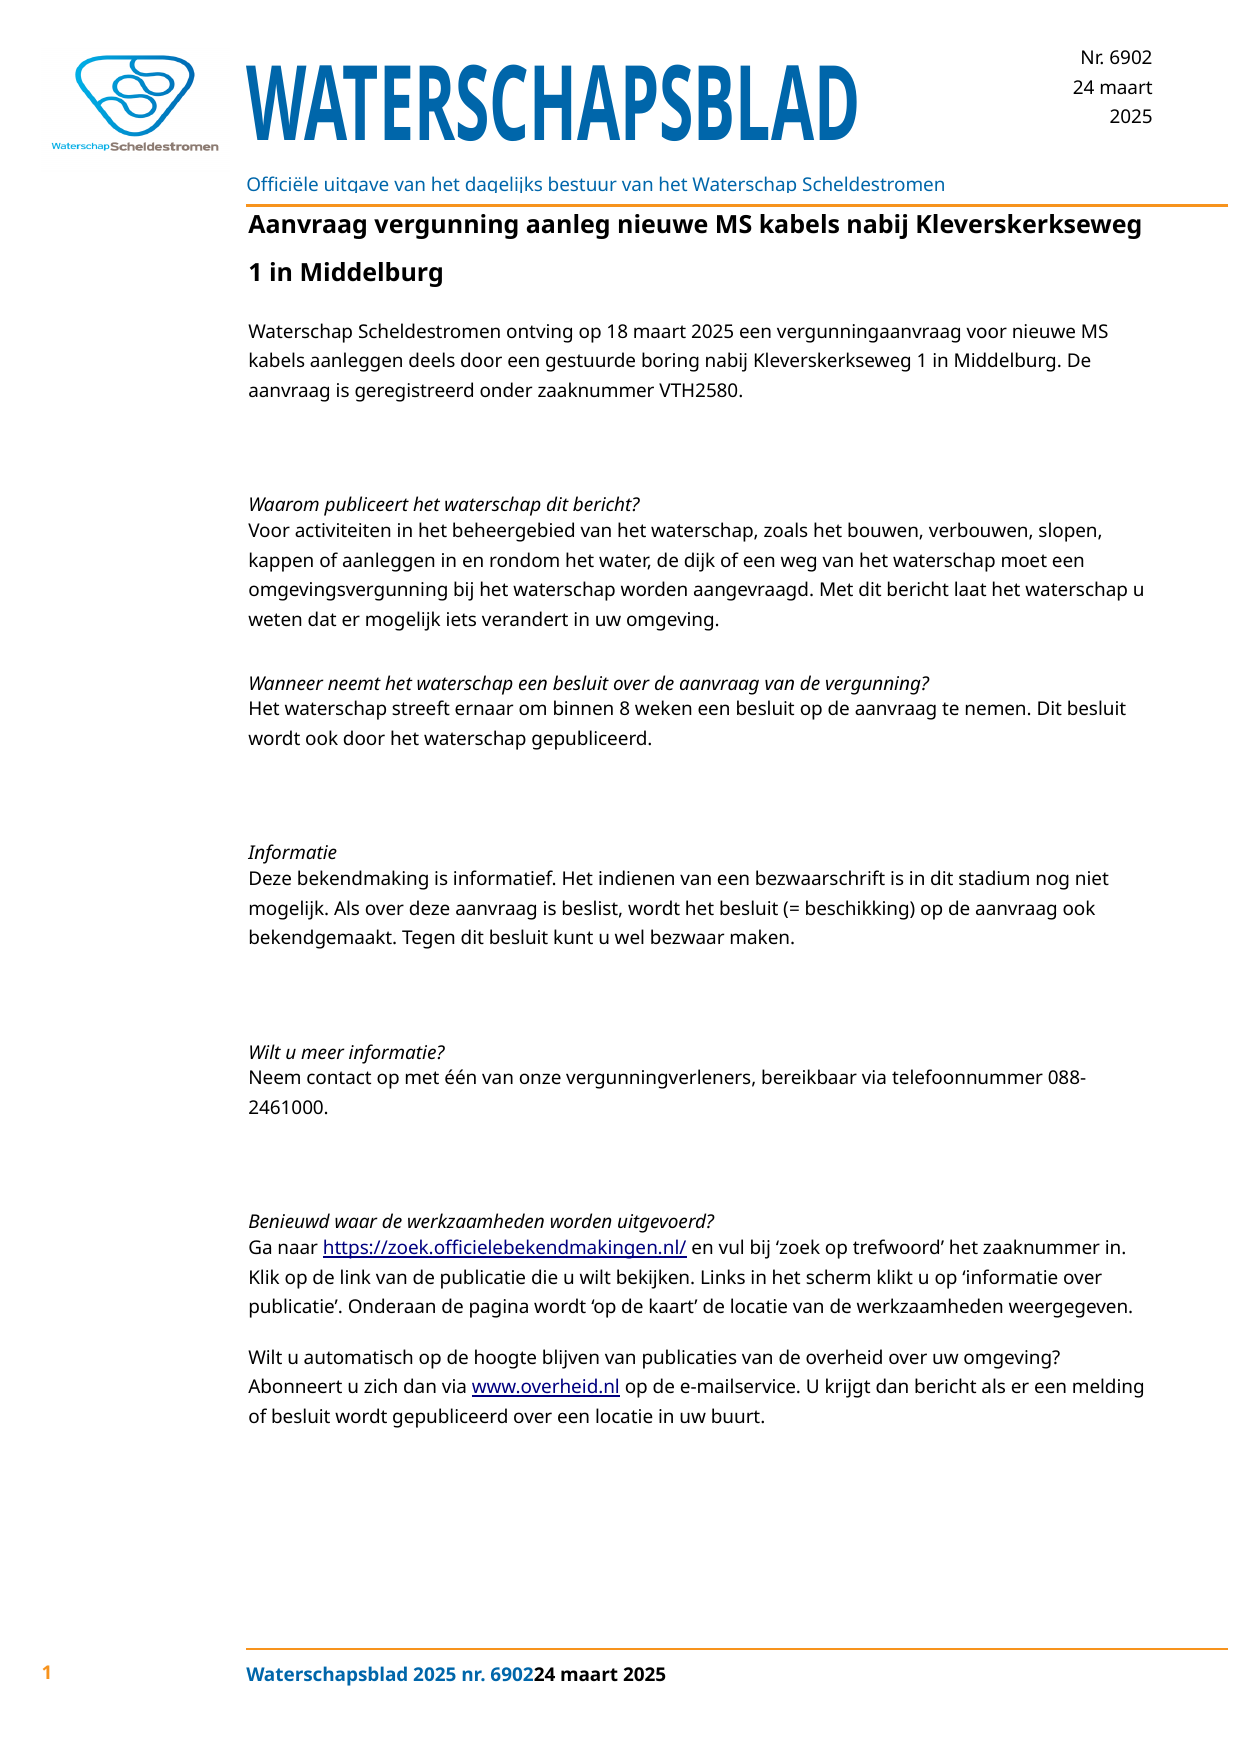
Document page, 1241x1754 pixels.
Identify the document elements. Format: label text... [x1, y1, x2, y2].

text Neem contact op met één van onze vergunningverleners, bereikbaar via telefoonnummer 088-2461000. [248, 1064, 1152, 1120]
text Wilt u meer informatie? [248, 1039, 1152, 1064]
text Voor activiteiten in het beheergebied van het waterschap, zoals het bouwen, verbouwen, slopen, kappen of aanleggen in en rondom het water, de dijk of een weg van het waterschap moet een omgevingsvergunning bij het waterschap worden aangevraagd. Met dit bericht laat het waterschap u weten dat er mogelijk iets verandert in uw omgeving. [248, 517, 1152, 632]
text Aanvraag vergunning aanleg nieuwe MS kabels nabij Kleverskerkseweg 1 in Middelburg [248, 207, 1152, 288]
text Informatie [248, 839, 1152, 865]
text Deze bekendmaking is informatief. Het indienen van een bezwaarschrift is in dit stadium nog niet mogelijk. Als over deze aanvraag is beslist, wordt het besluit (= beschikking) op de aanvraag ook bekendgemaakt. Tegen dit besluit kunt u wel bezwaar maken. [248, 865, 1152, 950]
text Ga naar https://zoek.officielebekendmakingen.nl/ en vul bij ‘zoek op trefwoord’ het zaaknummer in. Klik op de link van de publicatie die u wilt bekijken. Links in het scherm klikt u op ‘informatie over publicatie’. Onderaan de pagina wordt ‘op de kaart’ de locatie van de werkzaamheden weergegeven. [248, 1234, 1152, 1319]
text Benieuwd waar de werkzaamheden worden uitgevoerd? [248, 1208, 1152, 1234]
text Waterschap Scheldestromen ontving op 18 maart 2025 een vergunningaanvraag voor nieuwe MS kabels aanleggen deels door een gestuurde boring nabij Kleverskerkseweg 1 in Middelburg. De aanvraag is geregistreerd onder zaaknummer VTH2580. [248, 318, 1152, 403]
text Wanneer neemt het waterschap een besluit over de aanvraag van de vergunning? [248, 670, 1152, 696]
text Waarom publiceert het waterschap dit bericht? [248, 491, 1152, 517]
text Het waterschap streeft ernaar om binnen 8 weken een besluit op de aanvraag te nemen. Dit besluit wordt ook door het waterschap gepubliceerd. [248, 696, 1152, 751]
text Wilt u automatisch op de hoogte blijven van publicaties van de overheid over uw omgeving? Abonneert u zich dan via www.overheid.nl op de e-mailservice. U krijgt dan bericht als er een melding of besluit wordt gepubliceerd over een locatie in uw buurt. [248, 1344, 1152, 1429]
picture [41, 47, 231, 172]
